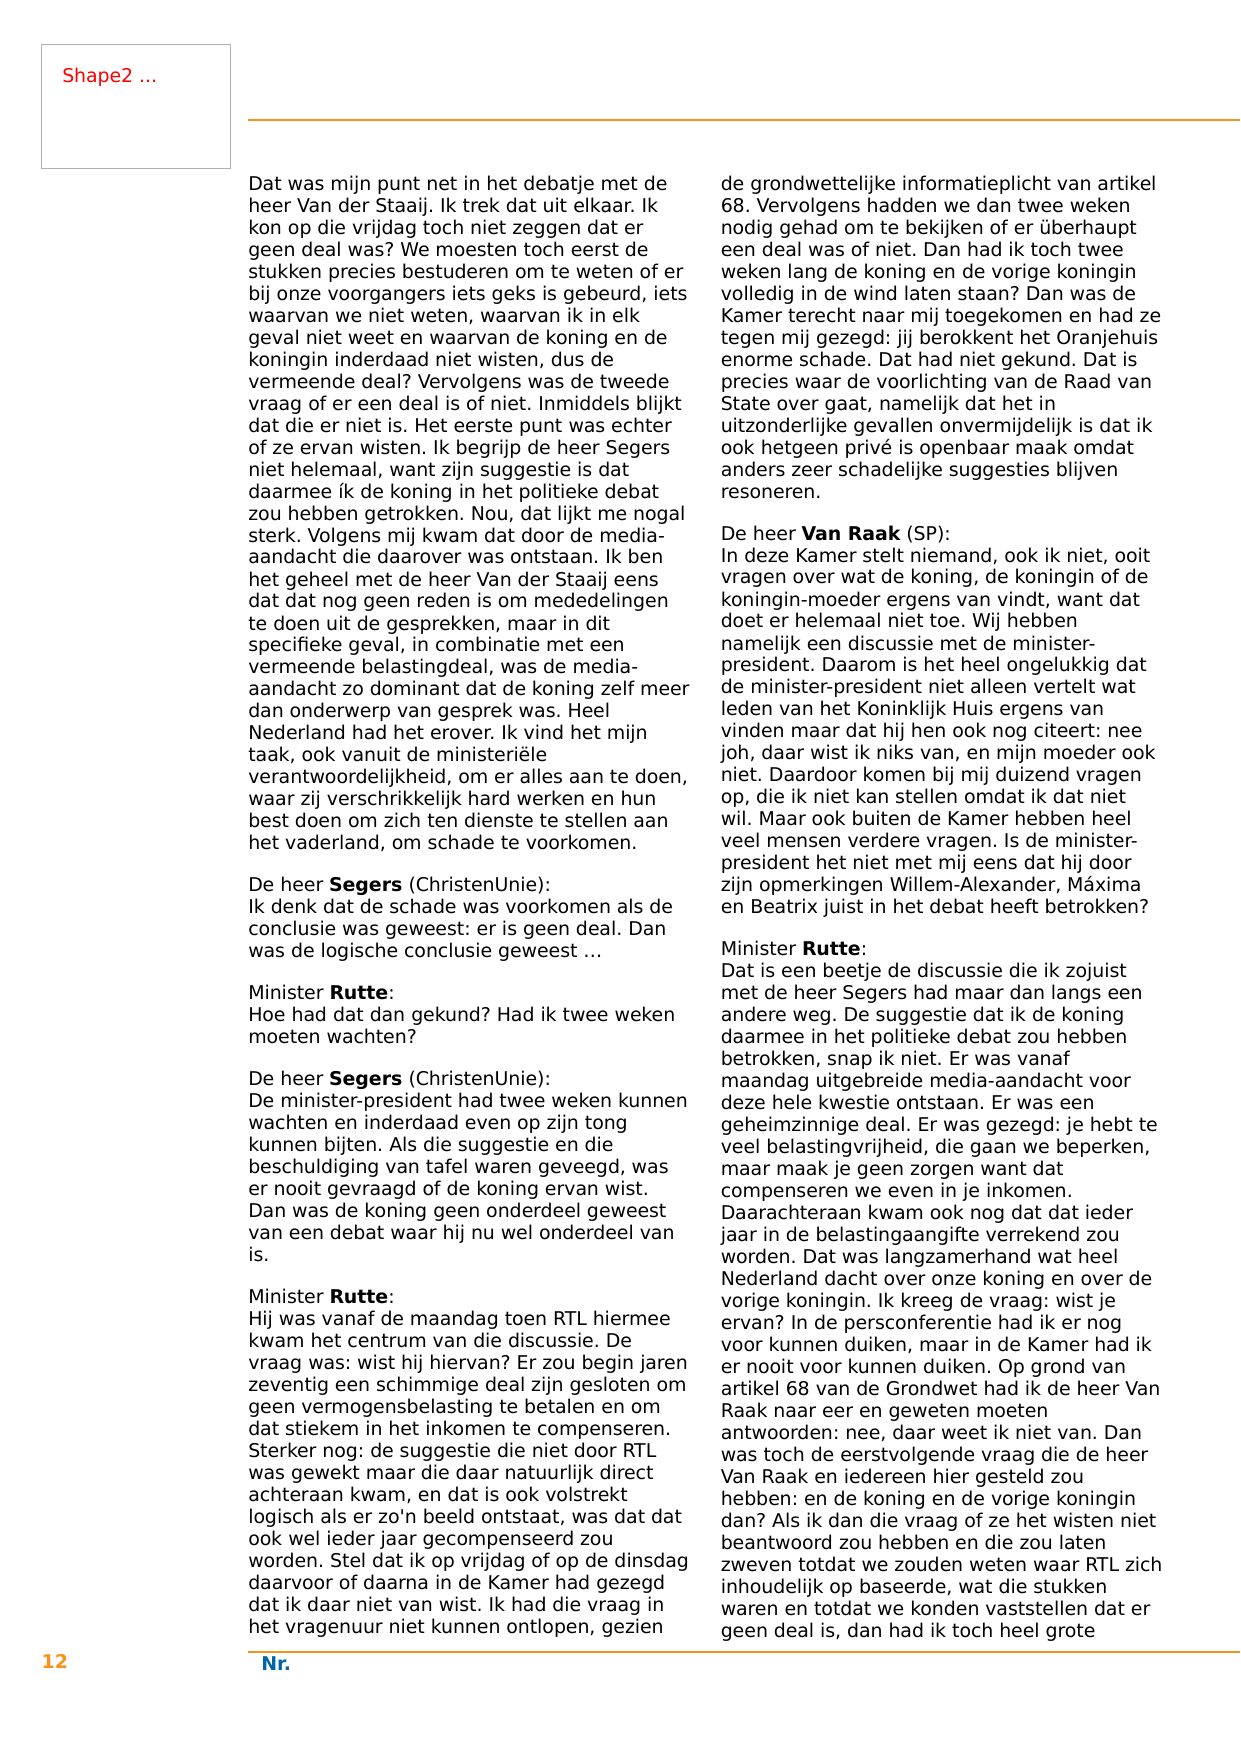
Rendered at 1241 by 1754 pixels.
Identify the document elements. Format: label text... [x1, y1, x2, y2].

text De minister-president had twee weken kunnen wachten en inderdaad even op zijn tong kunnen bijten. Als die suggestie en die beschuldiging van tafel waren geveegd, was er nooit gevraagd of de koning ervan wist. Dan was de koning geen onderdeel geweest van een debat waar hij nu wel onderdeel van is. [248, 1090, 691, 1266]
text de grondwettelijke informatieplicht van artikel 68. Vervolgens hadden we dan twee weken nodig gehad om te bekijken of er überhaupt een deal was of niet. Dan had ik toch twee weken lang de koning en de vorige koningin volledig in de wind laten staan? Dan was de Kamer terecht naar mij toegekomen en had ze tegen mij gezegd: jij berokkent het Oranjehuis enorme schade. Dat had niet gekund. Dat is precies waar de voorlichting van de Raad van State over gaat, namelijk dat het in uitzonderlijke gevallen onvermijdelijk is dat ik ook hetgeen privé is openbaar maak omdat anders zeer schadelijke suggesties blijven resoneren. [721, 173, 1163, 502]
text Dat is een beetje de discussie die ik zojuist met de heer Segers had maar dan langs een andere weg. De suggestie dat ik de koning daarmee in het politieke debat zou hebben betrokken, snap ik niet. Er was vanaf maandag uitgebreide media-aandacht voor deze hele kwestie ontstaan. Er was een geheimzinnige deal. Er was gezegd: je hebt te veel belastingvrijheid, die gaan we beperken, maar maak je geen zorgen want dat compenseren we even in je inkomen. Daarachteraan kwam ook nog dat dat ieder jaar in de belastingaangifte verrekend zou worden. Dat was langzamerhand wat heel Nederland dacht over onze koning en over de vorige koningin. Ik kreeg de vraag: wist je ervan? In de persconferentie had ik er nog voor kunnen duiken, maar in de Kamer had ik er nooit voor kunnen duiken. Op grond van artikel 68 van de Grondwet had ik de heer Van Raak naar eer en geweten moeten antwoorden: nee, daar weet ik niet van. Dan was toch de eerstvolgende vraag die de heer Van Raak en iedereen hier gesteld zou hebben: en de koning en de vorige koningin dan? Als ik dan die vraag of ze het wisten niet beantwoord zou hebben en die zou laten zweven totdat we zouden weten waar RTL zich inhoudelijk op baseerde, wat die stukken waren en totdat we konden vaststellen dat er geen deal is, dan had ik toch heel grote [721, 960, 1163, 1641]
text De heer Van Raak (SP): [721, 522, 1163, 544]
text Hij was vanaf de maandag toen RTL hiermee kwam het centrum van die discussie. De vraag was: wist hij hiervan? Er zou begin jaren zeventig een schimmige deal zijn gesloten om geen vermogensbelasting te betalen en om dat stiekem in het inkomen te compenseren. Sterker nog: de suggestie die niet door RTL was gewekt maar die daar natuurlijk direct achteraan kwam, en dat is ook volstrekt logisch als er zo'n beeld ontstaat, was dat dat ook wel ieder jaar gecompenseerd zou worden. Stel dat ik op vrijdag of op de dinsdag daarvoor of daarna in de Kamer had gezegd dat ik daar niet van wist. Ik had die vraag in het vragenuur niet kunnen ontlopen, gezien [248, 1308, 691, 1637]
text De heer Segers (ChristenUnie): [248, 1068, 691, 1090]
text Minister Rutte: [248, 1286, 691, 1308]
text Minister Rutte: [721, 938, 1163, 960]
text Hoe had dat dan gekund? Had ik twee weken moeten wachten? [248, 1004, 691, 1048]
text Minister Rutte: [248, 982, 691, 1004]
text Dat was mijn punt net in het debatje met de heer Van der Staaij. Ik trek dat uit elkaar. Ik kon op die vrijdag toch niet zeggen dat er geen deal was? We moesten toch eerst de stukken precies bestuderen om te weten of er bij onze voorgangers iets geks is gebeurd, iets waarvan we niet weten, waarvan ik in elk geval niet weet en waarvan de koning en de koningin inderdaad niet wisten, dus de vermeende deal? Vervolgens was de tweede vraag of er een deal is of niet. Inmiddels blijkt dat die er niet is. Het eerste punt was echter of ze ervan wisten. Ik begrijp de heer Segers niet helemaal, want zijn suggestie is dat daarmee ík de koning in het politieke debat zou hebben getrokken. Nou, dat lijkt me nogal sterk. Volgens mij kwam dat door de media-aandacht die daarover was ontstaan. Ik ben het geheel met de heer Van der Staaij eens dat dat nog geen reden is om mededelingen te doen uit de gesprekken, maar in dit specifieke geval, in combinatie met een vermeende belastingdeal, was de media-aandacht zo dominant dat de koning zelf meer dan onderwerp van gesprek was. Heel Nederland had het erover. Ik vind het mijn taak, ook vanuit de ministeriële verantwoordelijkheid, om er alles aan te doen, waar zij verschrikkelijk hard werken en hun best doen om zich ten dienste te stellen aan het vaderland, om schade te voorkomen. [248, 173, 691, 854]
text De heer Segers (ChristenUnie): [248, 874, 691, 896]
text Ik denk dat de schade was voorkomen als de conclusie was geweest: er is geen deal. Dan was de logische conclusie geweest … [248, 896, 691, 962]
text In deze Kamer stelt niemand, ook ik niet, ooit vragen over wat de koning, de koningin of de koningin-moeder ergens van vindt, want dat doet er helemaal niet toe. Wij hebben namelijk een discussie met de minister-president. Daarom is het heel ongelukkig dat de minister-president niet alleen vertelt wat leden van het Koninklijk Huis ergens van vinden maar dat hij hen ook nog citeert: nee joh, daar wist ik niks van, en mijn moeder ook niet. Daardoor komen bij mij duizend vragen op, die ik niet kan stellen omdat ik dat niet wil. Maar ook buiten de Kamer hebben heel veel mensen verdere vragen. Is de minister-president het niet met mij eens dat hij door zijn opmerkingen Willem-Alexander, Máxima en Beatrix juist in het debat heeft betrokken? [721, 544, 1163, 918]
